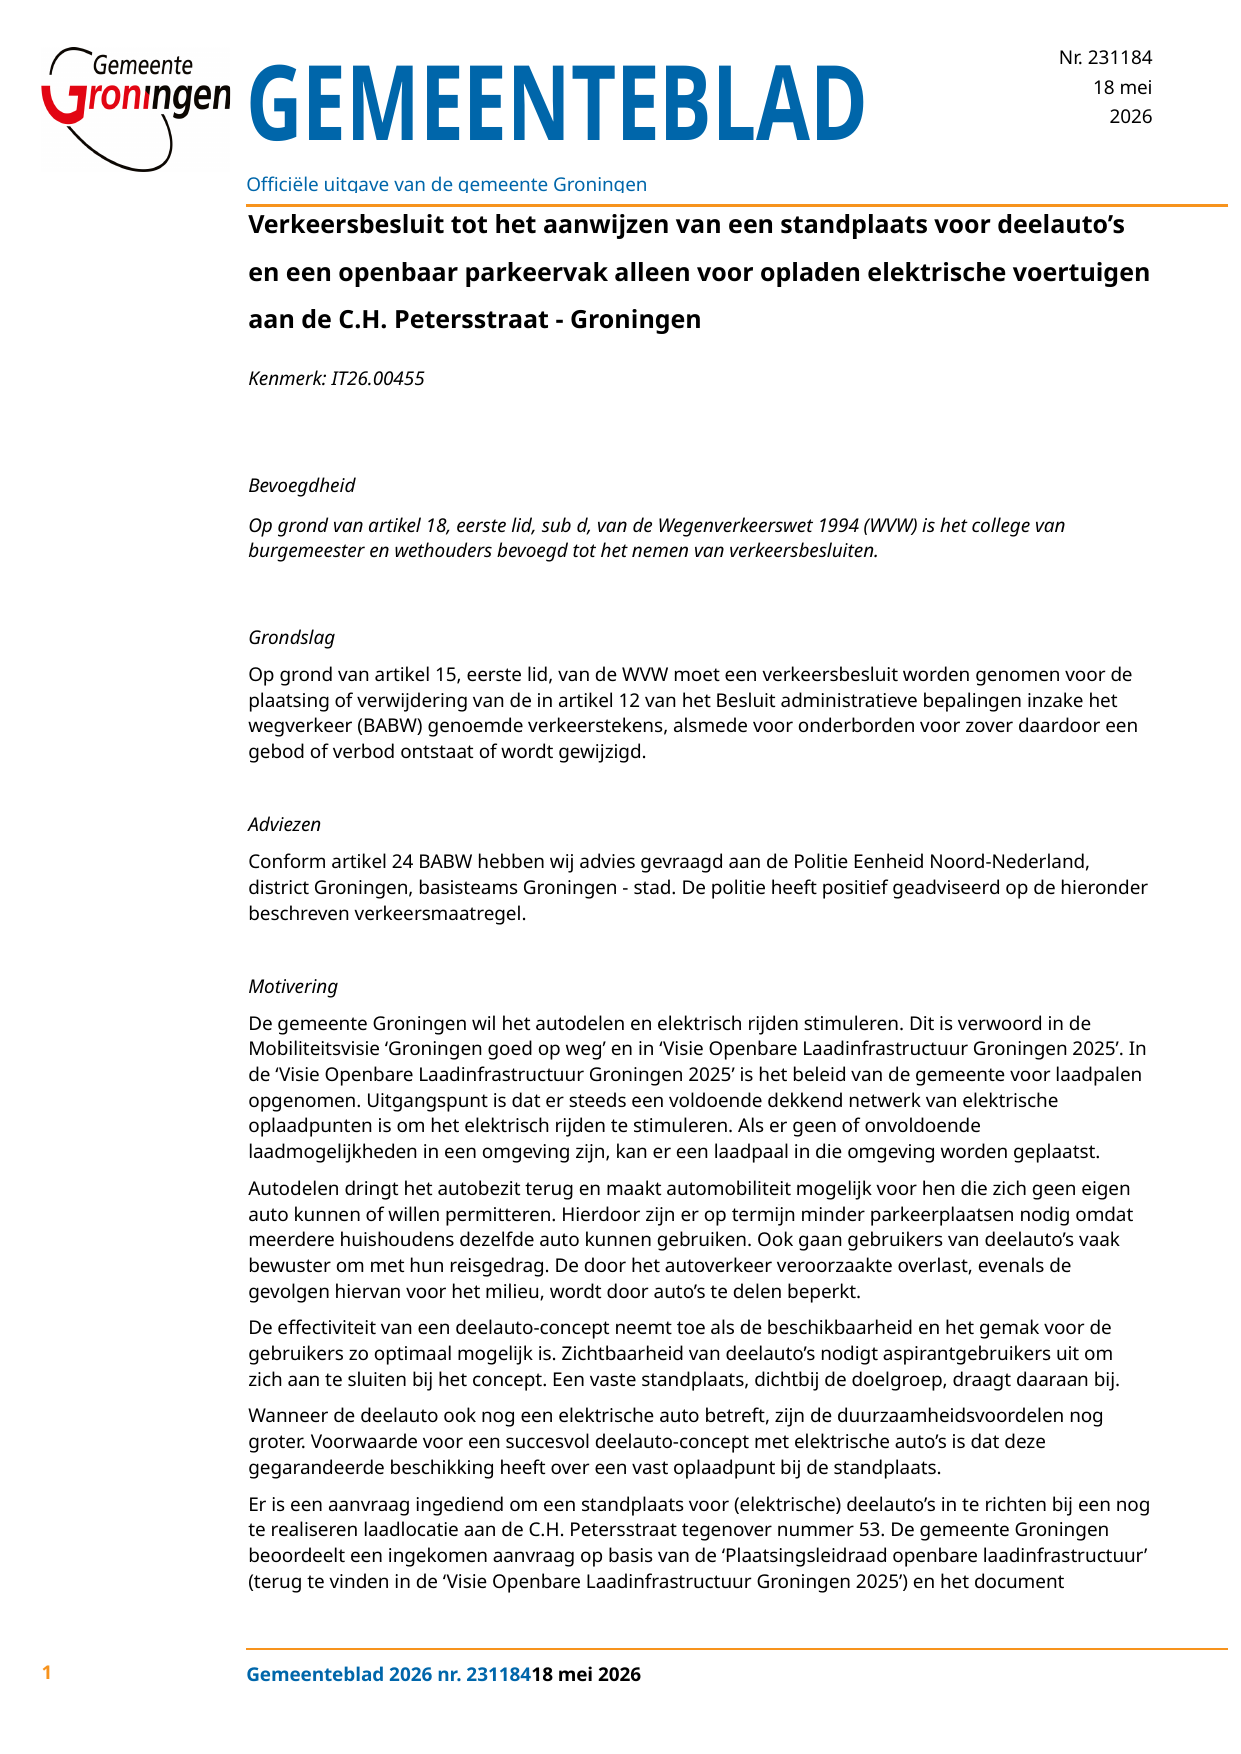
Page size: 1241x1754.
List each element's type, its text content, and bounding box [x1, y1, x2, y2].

text Adviezen [248, 812, 1152, 837]
text Bevoegdheid [248, 472, 1152, 498]
text Conform artikel 24 BABW hebben wij advies gevraagd aan de Politie Eenheid Noord-Nederland, district Groningen, basisteams Groningen - stad. De politie heeft positief geadviseerd op de hieronder beschreven verkeersmaatregel. [248, 848, 1152, 925]
text Grondslag [248, 624, 1152, 650]
text Autodelen dringt het autobezit terug en maakt automobiliteit mogelijk voor hen die zich geen eigen auto kunnen of willen permitteren. Hierdoor zijn er op termijn minder parkeerplaatsen nodig omdat meerdere huishoudens dezelfde auto kunnen gebruiken. Ook gaan gebruikers van deelauto’s vaak bewuster om met hun reisgedrag. De door het autoverkeer veroorzaakte overlast, evenals de gevolgen hiervan voor het milieu, wordt door auto’s te delen beperkt. [248, 1175, 1152, 1304]
text Motivering [248, 973, 1152, 999]
text De gemeente Groningen wil het autodelen en elektrisch rijden stimuleren. Dit is verwoord in de Mobiliteitsvisie ‘Groningen goed op weg’ en in ‘Visie Openbare Laadinfrastructuur Groningen 2025’. In de ‘Visie Openbare Laadinfrastructuur Groningen 2025’ is het beleid van de gemeente voor laadpalen opgenomen. Uitgangspunt is dat er steeds een voldoende dekkend netwerk van elektrische oplaadpunten is om het elektrisch rijden te stimuleren. Als er geen of onvoldoende laadmogelijkheden in een omgeving zijn, kan er een laadpaal in die omgeving worden geplaatst. [248, 1010, 1152, 1164]
text Verkeersbesluit tot het aanwijzen van een standplaats voor deelauto’s en een openbaar parkeervak alleen voor opladen elektrische voertuigen aan de C.H. Petersstraat - Groningen [248, 207, 1152, 336]
text Er is een aanvraag ingediend om een standplaats voor (elektrische) deelauto’s in te richten bij een nog te realiseren laadlocatie aan de C.H. Petersstraat tegenover nummer 53. De gemeente Groningen beoordeelt een ingekomen aanvraag op basis van de ‘Plaatsingsleidraad openbare laadinfrastructuur’ (terug te vinden in de ‘Visie Openbare Laadinfrastructuur Groningen 2025’) en het document [248, 1491, 1152, 1594]
text Wanneer de deelauto ook nog een elektrische auto betreft, zijn de duurzaamheidsvoordelen nog groter. Voorwaarde voor een succesvol deelauto-concept met elektrische auto’s is dat deze gegarandeerde beschikking heeft over een vast oplaadpunt bij de standplaats. [248, 1403, 1152, 1480]
text Kenmerk: IT26.00455 [248, 366, 1152, 391]
picture [41, 47, 231, 172]
text Op grond van artikel 15, eerste lid, van de WVW moet een verkeersbesluit worden genomen voor de plaatsing of verwijdering van de in artikel 12 van het Besluit administratieve bepalingen inzake het wegverkeer (BABW) genoemde verkeerstekens, alsmede voor onderborden voor zover daardoor een gebod of verbod ontstaat of wordt gewijzigd. [248, 661, 1152, 764]
text De effectiviteit van een deelauto-concept neemt toe als de beschikbaarheid en het gemak voor de gebruikers zo optimaal mogelijk is. Zichtbaarheid van deelauto’s nodigt aspirantgebruikers uit om zich aan te sluiten bij het concept. Een vaste standplaats, dichtbij de doelgroep, draagt daaraan bij. [248, 1314, 1152, 1392]
text Op grond van artikel 18, eerste lid, sub d, van de Wegenverkeerswet 1994 (WVW) is het college van burgemeester en wethouders bevoegd tot het nemen van verkeersbesluiten. [248, 512, 1152, 563]
